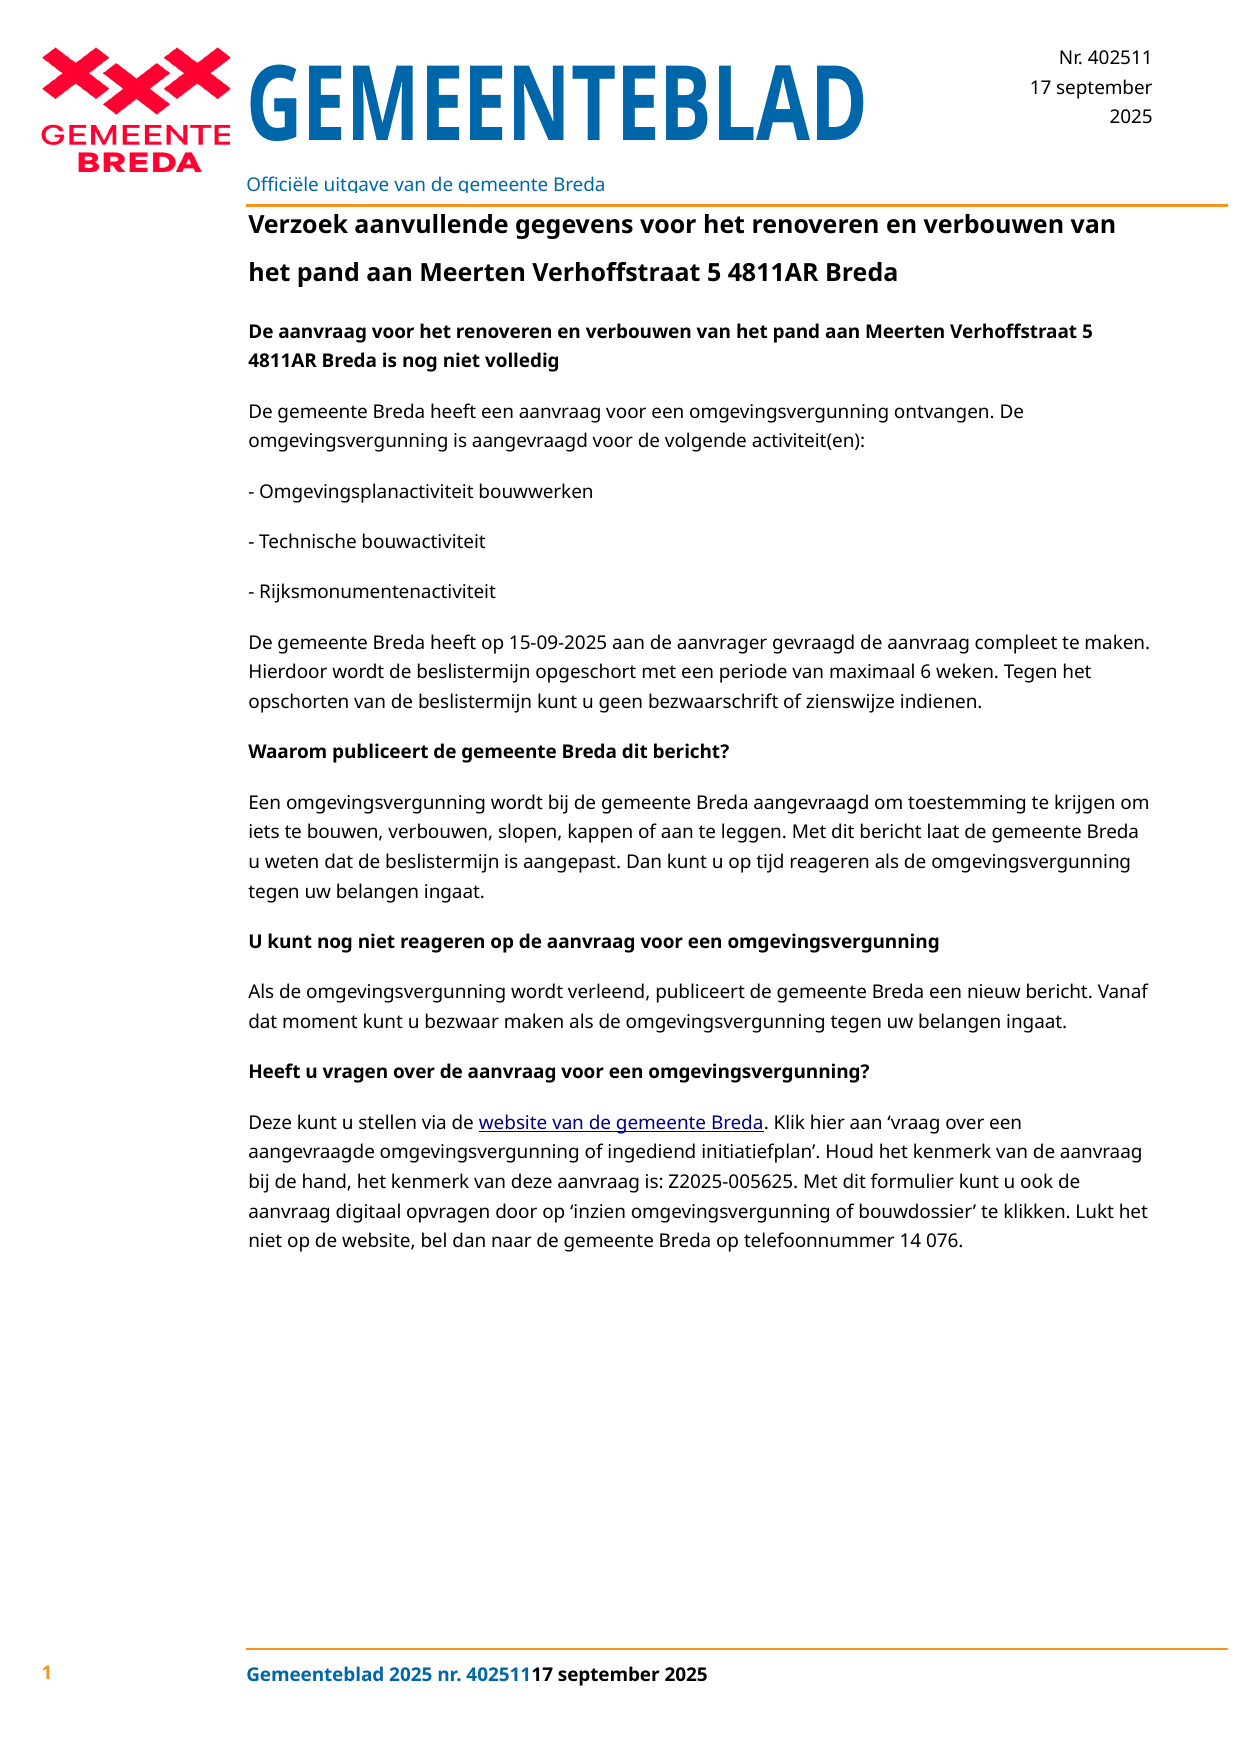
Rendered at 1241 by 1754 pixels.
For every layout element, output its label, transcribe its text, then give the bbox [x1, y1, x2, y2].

text Deze kunt u stellen via de website van de gemeente Breda. Klik hier aan ‘vraag over een aangevraagde omgevingsvergunning of ingediend initiatiefplan’. Houd het kenmerk van de aanvraag bij de hand, het kenmerk van deze aanvraag is: Z2025-005625. Met dit formulier kunt u ook de aanvraag digitaal opvragen door op ‘inzien omgevingsvergunning of bouwdossier’ te klikken. Lukt het niet op de website, bel dan naar de gemeente Breda op telefoonnummer 14 076. [248, 1109, 1152, 1253]
text Verzoek aanvullende gegevens voor het renoveren en verbouwen van het pand aan Meerten Verhoffstraat 5 4811AR Breda [248, 207, 1152, 288]
picture [41, 47, 231, 172]
text Heeft u vragen over de aanvraag voor een omgevingsvergunning? [248, 1059, 1152, 1084]
text Een omgevingsvergunning wordt bij de gemeente Breda aangevraagd om toestemming te krijgen om iets te bouwen, verbouwen, slopen, kappen of aan te leggen. Met dit bericht laat de gemeente Breda u weten dat de beslistermijn is aangepast. Dan kunt u op tijd reageren als de omgevingsvergunning tegen uw belangen ingaat. [248, 789, 1152, 904]
text - Omgevingsplanactiviteit bouwwerken [248, 478, 1152, 504]
text U kunt nog niet reageren op de aanvraag voor een omgevingsvergunning [248, 928, 1152, 954]
text Waarom publiceert de gemeente Breda dit bericht? [248, 739, 1152, 764]
text De gemeente Breda heeft een aanvraag voor een omgevingsvergunning ontvangen. De omgevingsvergunning is aangevraagd voor de volgende activiteit(en): [248, 398, 1152, 453]
text De gemeente Breda heeft op 15-09-2025 aan de aanvrager gevraagd de aanvraag compleet te maken. Hierdoor wordt de beslistermijn opgeschort met een periode van maximaal 6 weken. Tegen het opschorten van de beslistermijn kunt u geen bezwaarschrift of zienswijze indienen. [248, 629, 1152, 714]
text - Technische bouwactiviteit [248, 528, 1152, 554]
text - Rijksmonumentenactiviteit [248, 579, 1152, 604]
text Als de omgevingsvergunning wordt verleend, publiceert de gemeente Breda een nieuw bericht. Vanaf dat moment kunt u bezwaar maken als de omgevingsvergunning tegen uw belangen ingaat. [248, 979, 1152, 1034]
text De aanvraag voor het renoveren en verbouwen van het pand aan Meerten Verhoffstraat 5 4811AR Breda is nog niet volledig [248, 318, 1152, 373]
